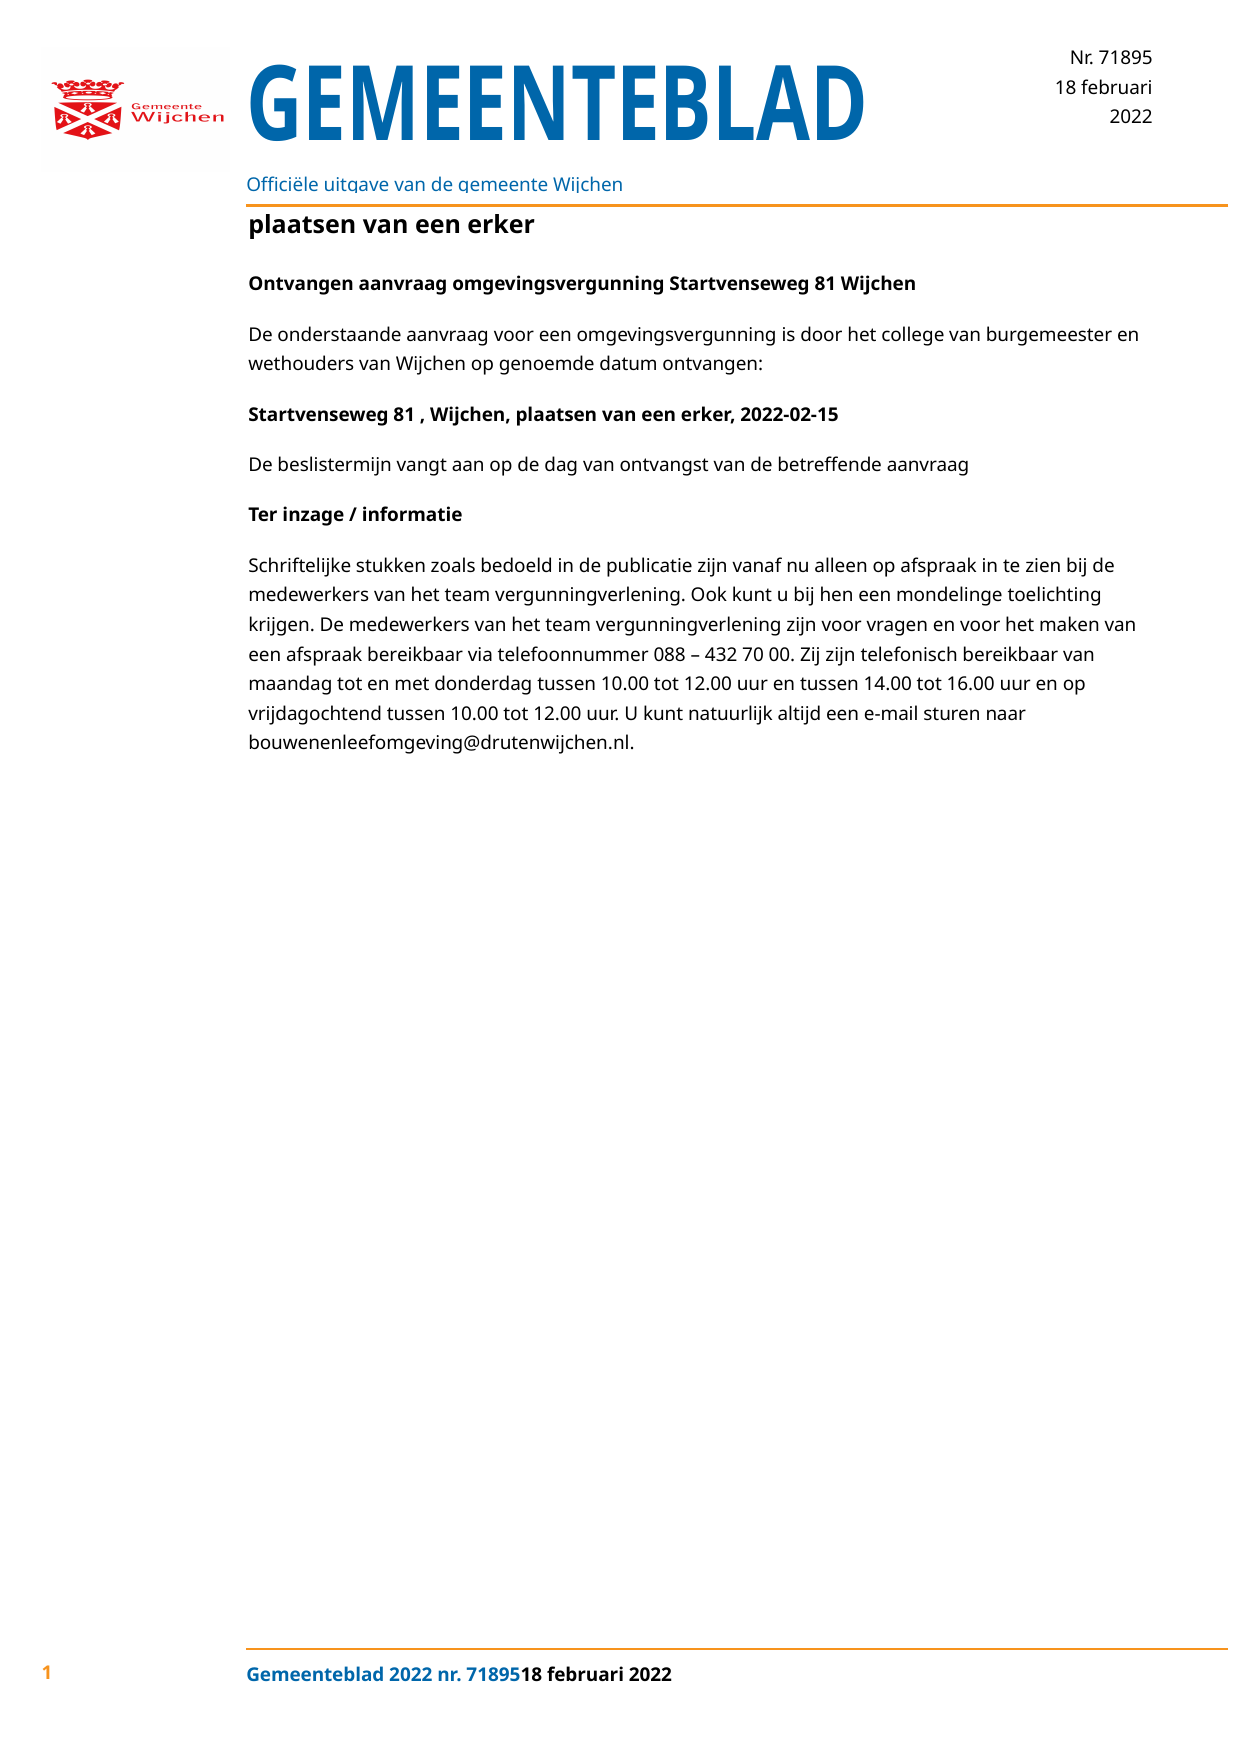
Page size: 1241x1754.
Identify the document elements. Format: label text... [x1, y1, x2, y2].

text Startvenseweg 81 , Wijchen, plaatsen van een erker, 2022-02-15 [248, 401, 1152, 426]
text Ontvangen aanvraag omgevingsvergunning Startvenseweg 81 Wijchen [248, 270, 1152, 296]
picture [41, 47, 231, 172]
text Schriftelijke stukken zoals bedoeld in de publicatie zijn vanaf nu alleen op afspraak in te zien bij de medewerkers van het team vergunningverlening. Ook kunt u bij hen een mondelinge toelichting krijgen. De medewerkers van het team vergunningverlening zijn voor vragen en voor het maken van een afspraak bereikbaar via telefoonnummer 088 – 432 70 00. Zij zijn telefonisch bereikbaar van maandag tot en met donderdag tussen 10.00 tot 12.00 uur en tussen 14.00 tot 16.00 uur en op vrijdagochtend tussen 10.00 tot 12.00 uur. U kunt natuurlijk altijd een e-mail sturen naar bouwenenleefomgeving@drutenwijchen.nl. [248, 552, 1152, 755]
text De beslistermijn vangt aan op de dag van ontvangst van de betreffende aanvraag [248, 451, 1152, 477]
text De onderstaande aanvraag voor een omgevingsvergunning is door het college van burgemeester en wethouders van Wijchen op genoemde datum ontvangen: [248, 321, 1152, 376]
text Ter inzage / informatie [248, 502, 1152, 527]
text plaatsen van een erker [248, 207, 1152, 241]
